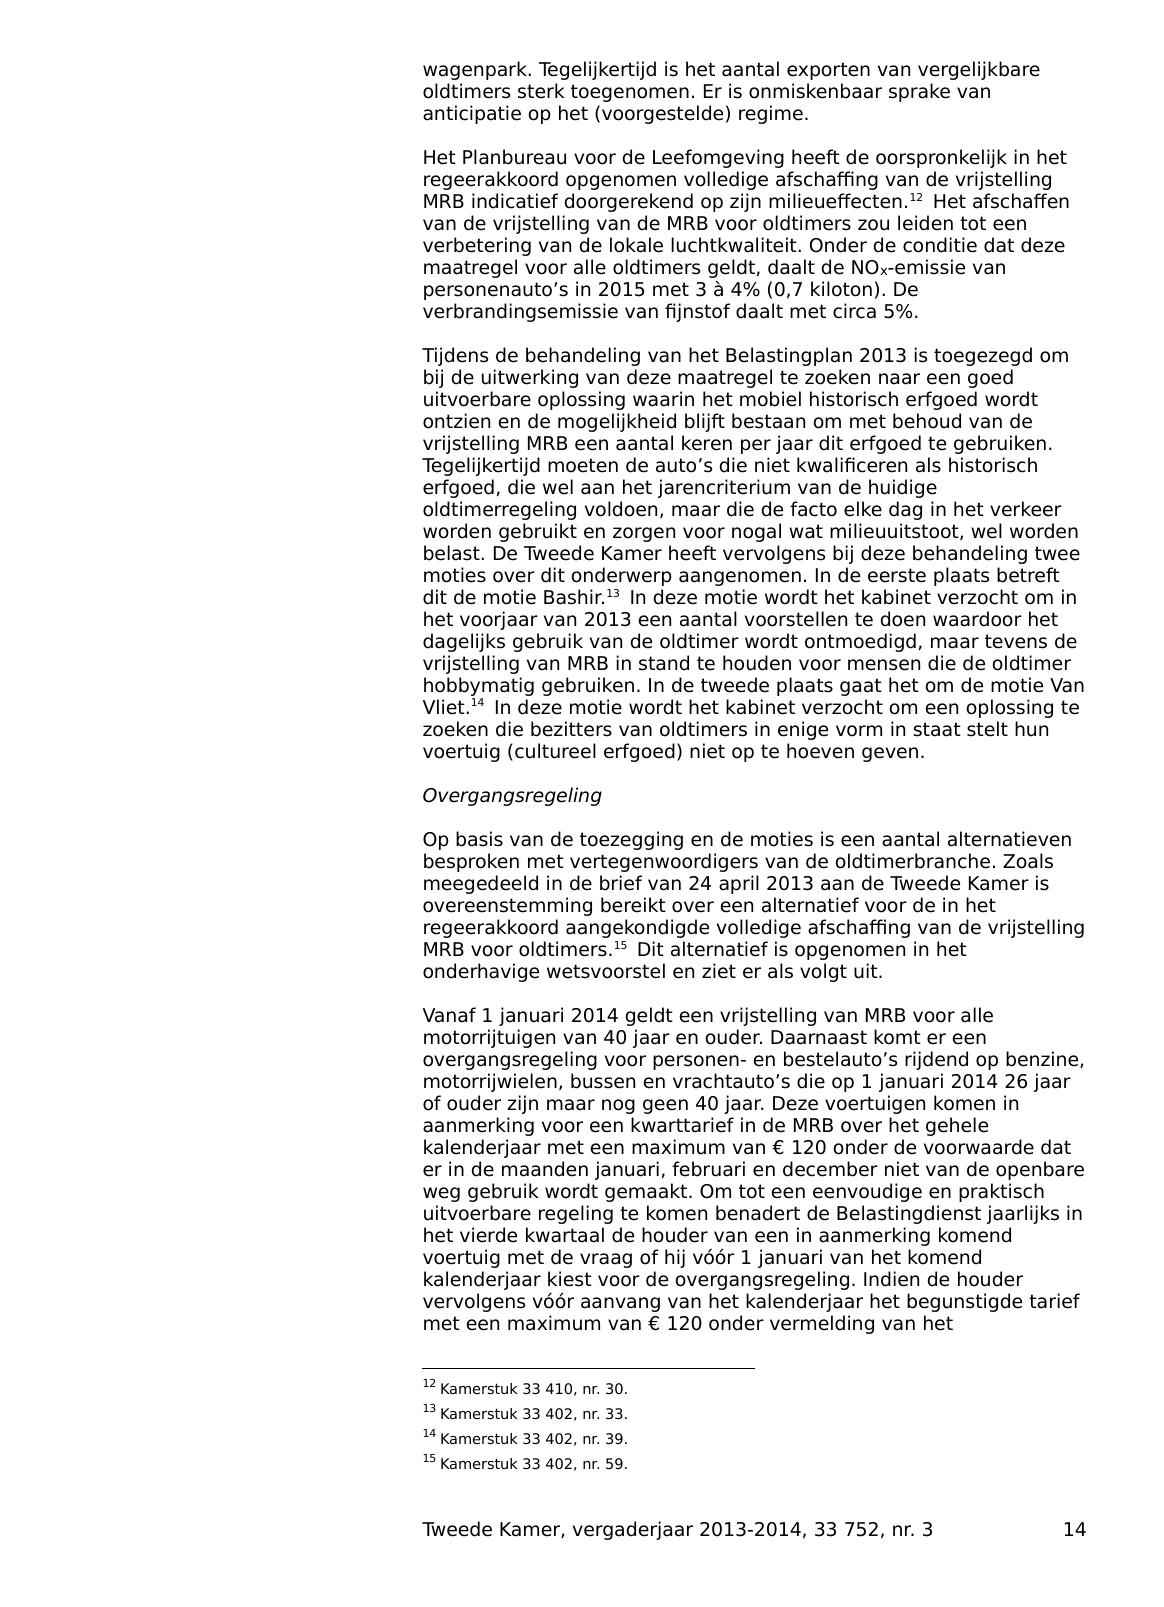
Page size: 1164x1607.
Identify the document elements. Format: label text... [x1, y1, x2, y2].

text Kamerstuk 33 402, nr. 33. [422, 1402, 1087, 1424]
text Kamerstuk 33 410, nr. 30. [422, 1377, 1087, 1399]
text Het Planbureau voor de Leefomgeving heeft de oorspronkelijk in het regeerakkoord opgenomen volledige afschaffing van de vrijstelling MRB indicatief doorgerekend op zijn milieueffecten. Het afschaffen van de vrijstelling van de MRB voor oldtimers zou leiden tot een verbetering van de lokale luchtkwaliteit. Onder de conditie dat deze maatregel voor alle oldtimers geldt, daalt de NOx-emissie van personenauto’s in 2015 met 3 à 4% (0,7 kiloton). De verbrandingsemissie van fijnstof daalt met circa 5%. [422, 147, 1087, 323]
text Kamerstuk 33 402, nr. 59. [422, 1452, 1087, 1474]
text Tijdens de behandeling van het Belastingplan 2013 is toegezegd om bij de uitwerking van deze maatregel te zoeken naar een goed uitvoerbare oplossing waarin het mobiel historisch erfgoed wordt ontzien en de mogelijkheid blijft bestaan om met behoud van de vrijstelling MRB een aantal keren per jaar dit erfgoed te gebruiken. Tegelijkertijd moeten de auto’s die niet kwalificeren als historisch erfgoed, die wel aan het jarencriterium van de huidige oldtimerregeling voldoen, maar die de facto elke dag in het verkeer worden gebruikt en zorgen voor nogal wat milieuuitstoot, wel worden belast. De Tweede Kamer heeft vervolgens bij deze behandeling twee moties over dit onderwerp aangenomen. In de eerste plaats betreft dit de motie Bashir. In deze motie wordt het kabinet verzocht om in het voorjaar van 2013 een aantal voorstellen te doen waardoor het dagelijks gebruik van de oldtimer wordt ontmoedigd, maar tevens de vrijstelling van MRB in stand te houden voor mensen die de oldtimer hobbymatig gebruiken. In de tweede plaats gaat het om de motie Van Vliet. In deze motie wordt het kabinet verzocht om een oplossing te zoeken die bezitters van oldtimers in enige vorm in staat stelt hun voertuig (cultureel erfgoed) niet op te hoeven geven. [422, 345, 1087, 763]
text Op basis van de toezegging en de moties is een aantal alternatieven besproken met vertegenwoordigers van de oldtimerbranche. Zoals meegedeeld in de brief van 24 april 2013 aan de Tweede Kamer is overeenstemming bereikt over een alternatief voor de in het regeerakkoord aangekondigde volledige afschaffing van de vrijstelling MRB voor oldtimers. Dit alternatief is opgenomen in het onderhavige wetsvoorstel en ziet er als volgt uit. [422, 829, 1087, 983]
text Vanaf 1 januari 2014 geldt een vrijstelling van MRB voor alle motorrijtuigen van 40 jaar en ouder. Daarnaast komt er een overgangsregeling voor personen- en bestelauto’s rijdend op benzine, motorrijwielen, bussen en vrachtauto’s die op 1 januari 2014 26 jaar of ouder zijn maar nog geen 40 jaar. Deze voertuigen komen in aanmerking voor een kwarttarief in de MRB over het gehele kalenderjaar met een maximum van € 120 onder de voorwaarde dat er in de maanden januari, februari en december niet van de openbare weg gebruik wordt gemaakt. Om tot een eenvoudige en praktisch uitvoerbare regeling te komen benadert de Belastingdienst jaarlijks in het vierde kwartaal de houder van een in aanmerking komend voertuig met de vraag of hij vóór 1 januari van het komend kalenderjaar kiest voor de overgangsregeling. Indien de houder vervolgens vóór aanvang van het kalenderjaar het begunstigde tarief met een maximum van € 120 onder vermelding van het [422, 1005, 1087, 1335]
text wagenpark. Tegelijkertijd is het aantal exporten van vergelijkbare oldtimers sterk toegenomen. Er is onmiskenbaar sprake van anticipatie op het (voorgestelde) regime. [422, 59, 1087, 125]
subtitle Overgangsregeling [422, 785, 1087, 807]
text Kamerstuk 33 402, nr. 39. [422, 1427, 1087, 1449]
